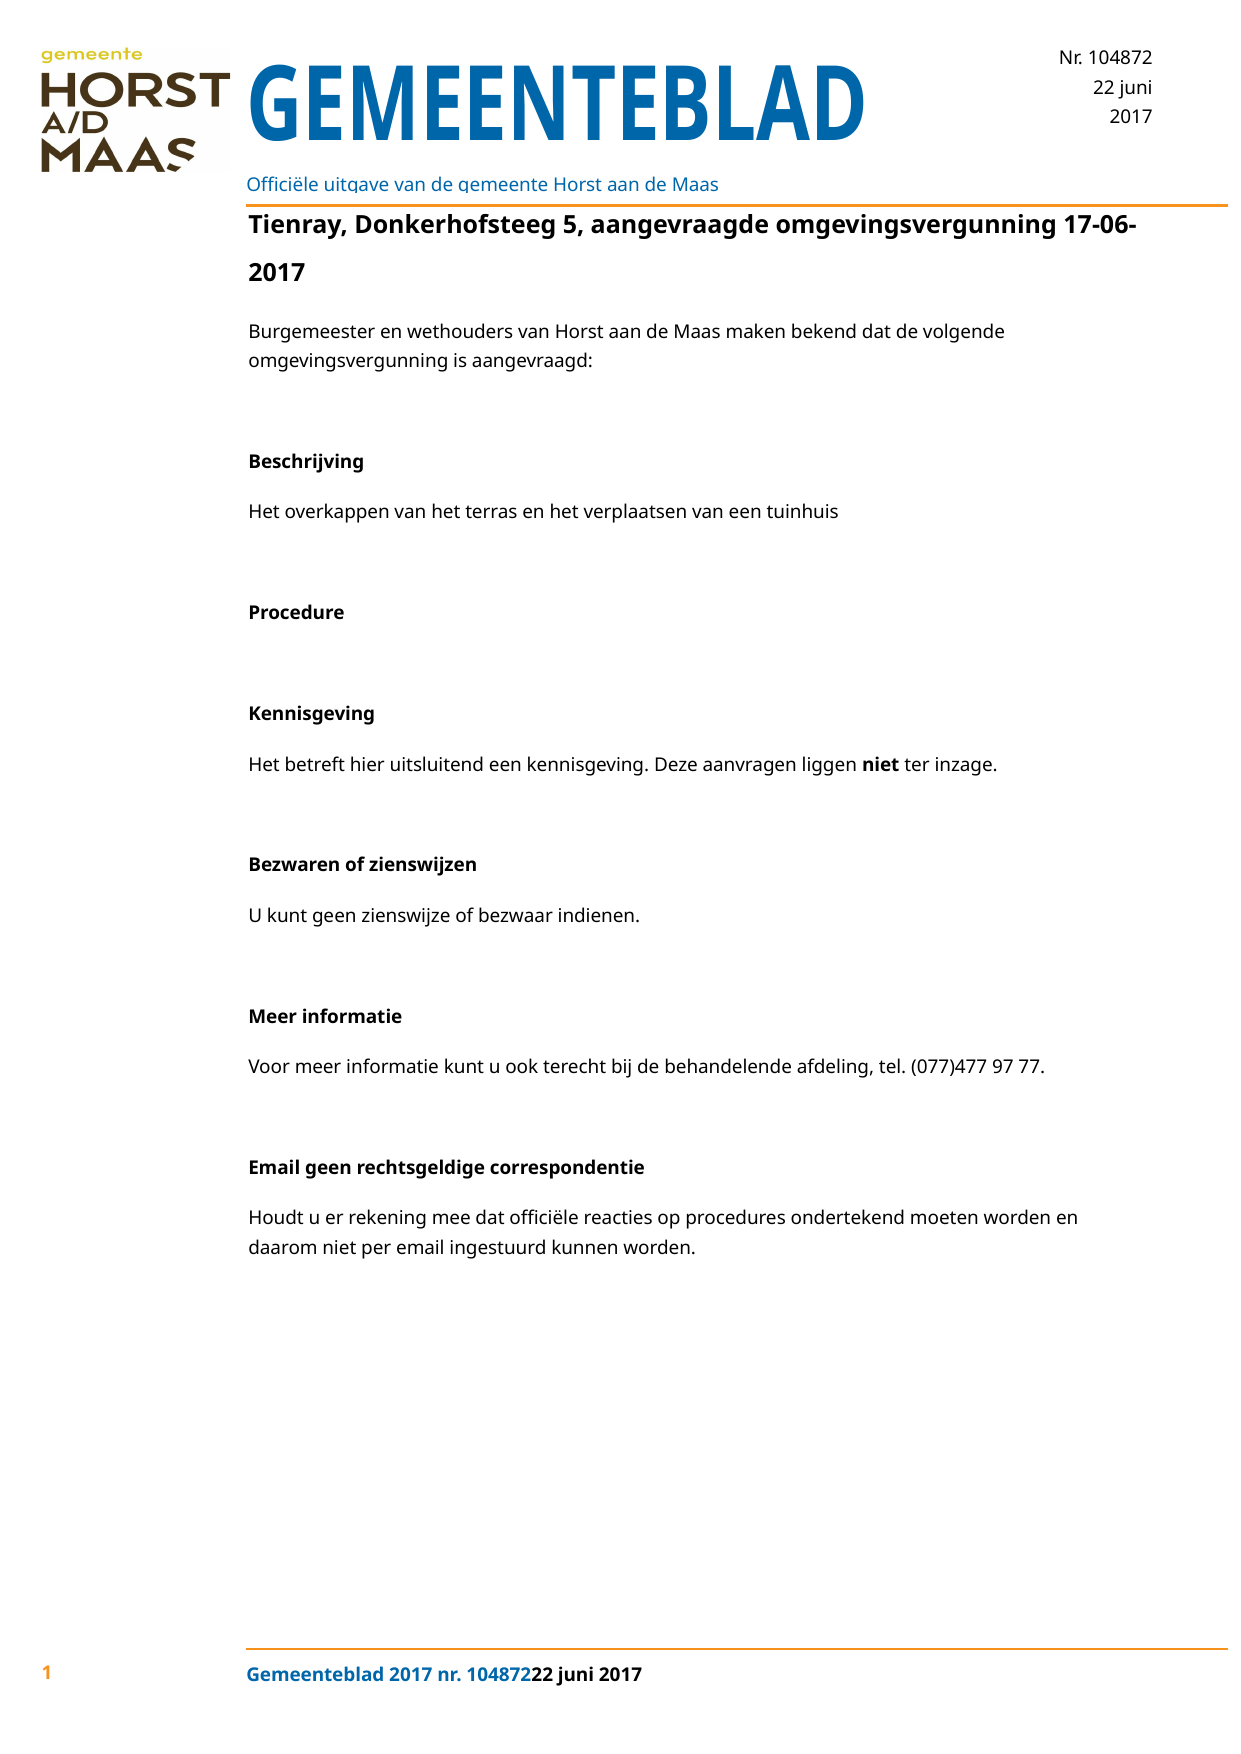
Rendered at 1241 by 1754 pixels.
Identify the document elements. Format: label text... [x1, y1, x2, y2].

text Burgemeester en wethouders van Horst aan de Maas maken bekend dat de volgende omgevingsvergunning is aangevraagd: [248, 318, 1152, 373]
text Meer informatie [248, 1003, 1152, 1029]
text Houdt u er rekening mee dat officiële reacties op procedures ondertekend moeten worden en daarom niet per email ingestuurd kunnen worden. [248, 1204, 1152, 1260]
text U kunt geen zienswijze of bezwaar indienen. [248, 902, 1152, 928]
text Bezwaren of zienswijzen [248, 852, 1152, 877]
text Kennisgeving [248, 700, 1152, 726]
text Het overkappen van het terras en het verplaatsen van een tuinhuis [248, 499, 1152, 524]
text Voor meer informatie kunt u ook terecht bij de behandelende afdeling, tel. (077)477 97 77. [248, 1053, 1152, 1079]
text Tienray, Donkerhofsteeg 5, aangevraagde omgevingsvergunning 17-06-2017 [248, 207, 1152, 288]
picture [41, 47, 231, 172]
text Email geen rechtsgeldige correspondentie [248, 1154, 1152, 1180]
text Procedure [248, 599, 1152, 625]
text Beschrijving [248, 448, 1152, 474]
text Het betreft hier uitsluitend een kennisgeving. Deze aanvragen liggen niet ter inzage. [248, 751, 1152, 777]
